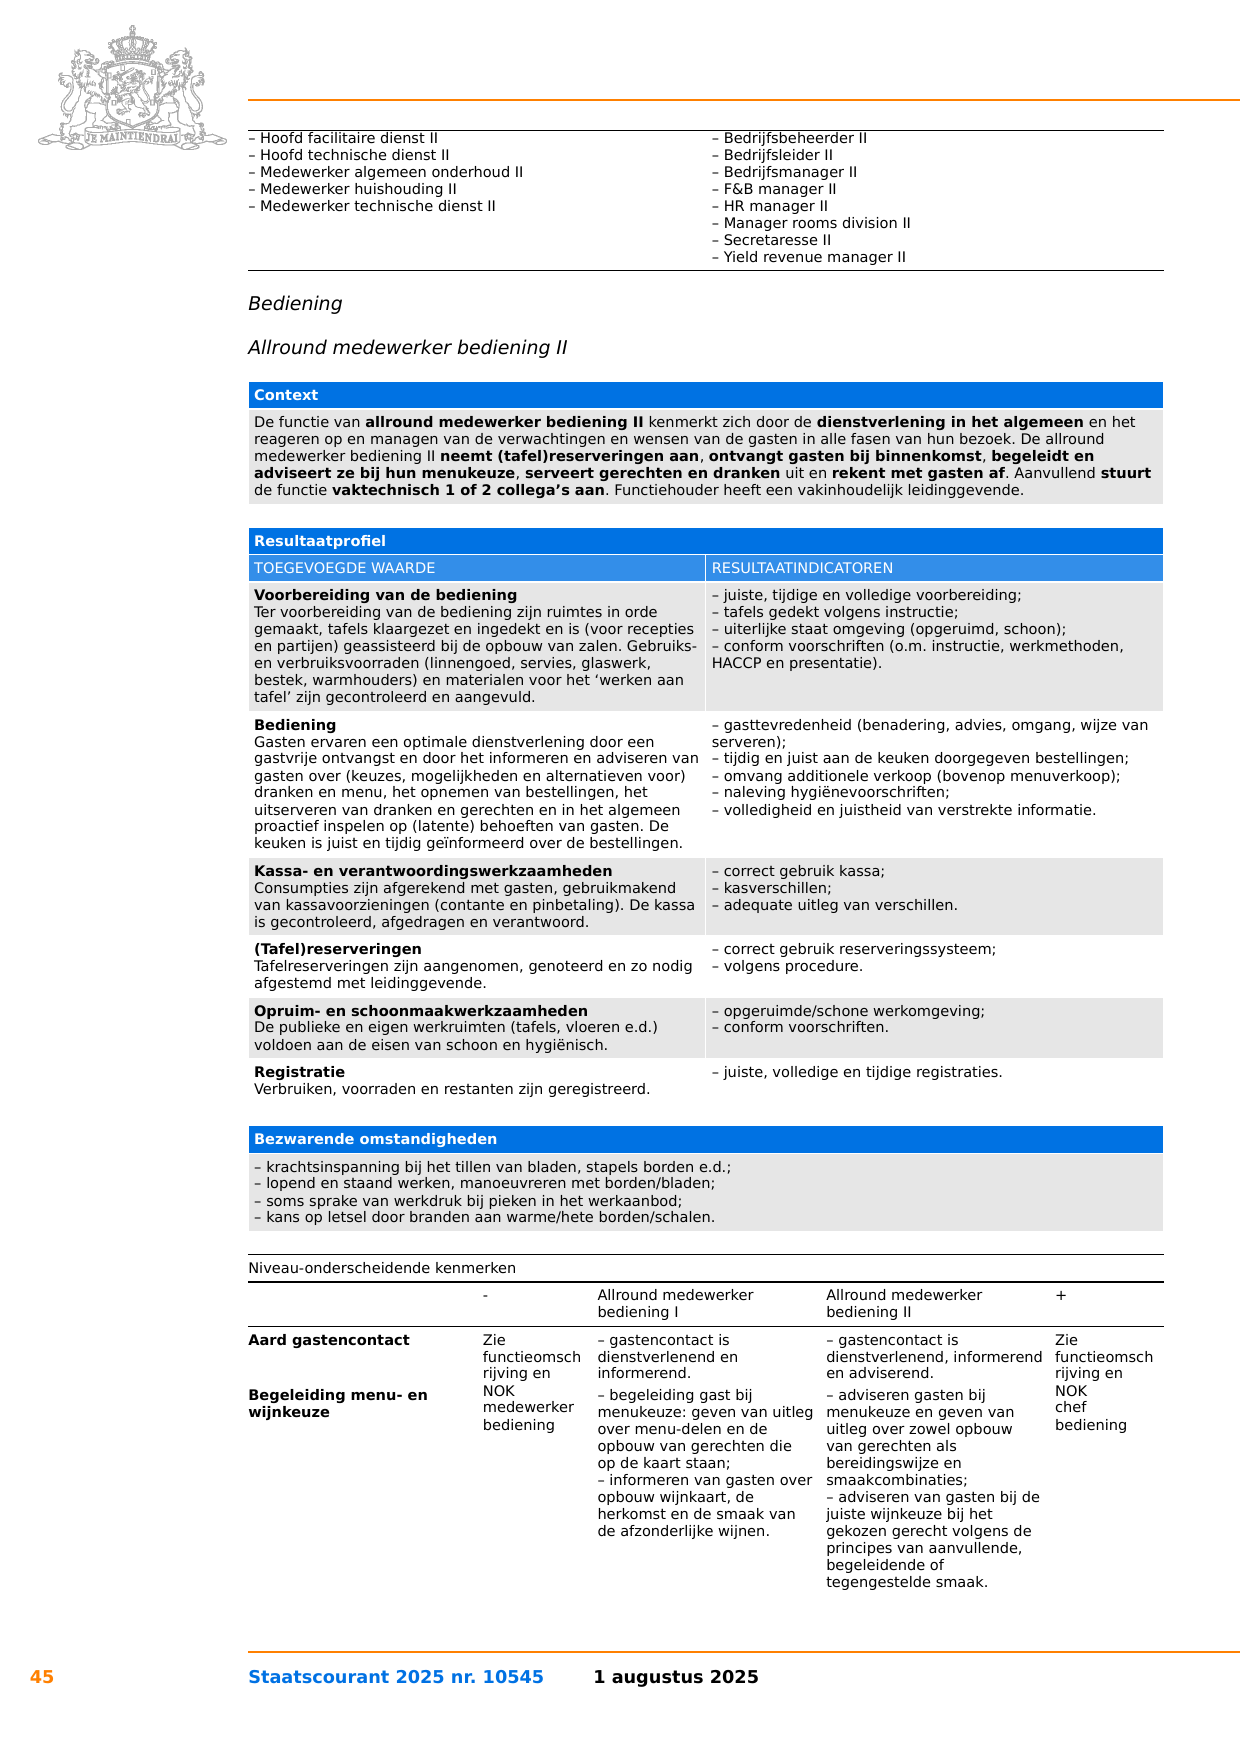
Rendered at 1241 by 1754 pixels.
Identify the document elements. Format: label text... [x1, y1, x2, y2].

table_cell – begeleiding gast bij menukeuze: geven van uitleg over menu-delen en de opbouw van gerechten die op de kaart staan; – informeren van gasten over opbouw wijnkaart, de herkomst en de smaak van de afzonderlijke wijnen. [591, 1383, 820, 1591]
subtitle Allround medewerker bediening II [248, 337, 1163, 359]
table_header Context [249, 382, 1163, 408]
table_cell Zie functieomschrijving en NOK chef bediening [1049, 1327, 1163, 1591]
table_cell – gastencontact is dienstverlenend en informerend. [591, 1327, 820, 1382]
table_cell Zie functieomschrijving en NOK medewerker bediening [477, 1327, 591, 1591]
table_cell Allround medewerker bediening I [591, 1283, 820, 1326]
table_header [1049, 1255, 1163, 1281]
table_cell TOEGEVOEGDE WAARDE [249, 555, 705, 581]
table_cell – adviseren gasten bij menukeuze en geven van uitleg over zowel opbouw van gerechten als bereidingswijze en smaakcombinaties; – adviseren van gasten bij de juiste wijnkeuze bij het gekozen gerecht volgens de principes van aanvullende, begeleidende of tegengestelde smaak. [820, 1383, 1049, 1591]
table_cell [248, 1283, 477, 1326]
table_cell – juiste, volledige en tijdige registraties. [706, 1059, 1163, 1102]
table_cell Opruim- en schoonmaakwerkzaamheden De publieke en eigen werkruimten (tafels, vloeren e.d.) voldoen aan de eisen van schoon en hygiënisch. [249, 998, 705, 1058]
table_cell Bediening Gasten ervaren een optimale dienstverlening door een gastvrije ontvangst en door het informeren en adviseren van gasten over (keuzes, mogelijkheden en alternatieven voor) dranken en menu, het opnemen van bestellingen, het uitserveren van dranken en gerechten en in het algemeen proactief inspelen op (latente) behoeften van gasten. De keuken is juist en tijdig geïnformeerd over de bestellingen. [249, 712, 705, 857]
table_header Bezwarende omstandigheden [249, 1126, 1163, 1153]
table_cell – opgeruimde/schone werkomgeving; – conform voorschriften. [706, 998, 1163, 1058]
table_cell – Hoofd facilitaire dienst II – Hoofd technische dienst II – Medewerker algemeen onderhoud II – Medewerker huishouding II – Medewerker technische dienst II [248, 131, 706, 270]
subtitle Bediening [248, 293, 1163, 315]
table_header Resultaatprofiel [249, 528, 1163, 554]
table_cell – correct gebruik kassa; – kasverschillen; – adequate uitleg van verschillen. [706, 858, 1163, 935]
table_cell - [477, 1283, 591, 1326]
table_cell Allround medewerker bediening II [820, 1283, 1049, 1326]
picture [38, 25, 227, 150]
table_cell Begeleiding menu- en wijnkeuze [248, 1383, 477, 1591]
table_cell Kassa- en verantwoordingswerkzaamheden Consumpties zijn afgerekend met gasten, gebruikmakend van kassavoorzieningen (contante en pinbetaling). De kassa is gecontroleerd, afgedragen en verantwoord. [249, 858, 705, 935]
table_cell – Bedrijfsbeheerder II – Bedrijfsleider II – Bedrijfsmanager II – F&B manager II – HR manager II – Manager rooms division II – Secretaresse II – Yield revenue manager II [706, 131, 1163, 270]
table_cell De functie van allround medewerker bediening II kenmerkt zich door de dienstverlening in het algemeen en het reageren op en managen van de verwachtingen en wensen van de gasten in alle fasen van hun bezoek. De allround medewerker bediening II neemt (tafel)reserveringen aan, ontvangt gasten bij binnenkomst, begeleidt en adviseert ze bij hun menukeuze, serveert gerechten en dranken uit en rekent met gasten af. Aanvullend stuurt de functie vaktechnisch 1 of 2 collega’s aan. Functiehouder heeft een vakinhoudelijk leidinggevende. [249, 410, 1163, 504]
table_header Niveau-onderscheidende kenmerken [248, 1255, 1049, 1281]
table_cell RESULTAATINDICATOREN [706, 555, 1163, 581]
table_cell – juiste, tijdige en volledige voorbereiding; – tafels gedekt volgens instructie; – uiterlijke staat omgeving (opgeruimd, schoon); – conform voorschriften (o.m. instructie, werkmethoden, HACCP en presentatie). [706, 583, 1163, 711]
table_cell + [1049, 1283, 1163, 1326]
table_cell – gasttevredenheid (benadering, advies, omgang, wijze van serveren); – tijdig en juist aan de keuken doorgegeven bestellingen; – omvang additionele verkoop (bovenop menuverkoop); – naleving hygiënevoorschriften; – volledigheid en juistheid van verstrekte informatie. [706, 712, 1163, 857]
table_cell Voorbereiding van de bediening Ter voorbereiding van de bediening zijn ruimtes in orde gemaakt, tafels klaargezet en ingedekt en is (voor recepties en partijen) geassisteerd bij de opbouw van zalen. Gebruiks- en verbruiksvoorraden (linnengoed, servies, glaswerk, bestek, warmhouders) en materialen voor het ‘werken aan tafel’ zijn gecontroleerd en aangevuld. [249, 583, 705, 711]
table_cell Aard gastencontact [248, 1327, 477, 1382]
table_cell – krachtsinspanning bij het tillen van bladen, stapels borden e.d.; – lopend en staand werken, manoeuvreren met borden/bladen; – soms sprake van werkdruk bij pieken in het werkaanbod; – kans op letsel door branden aan warme/hete borden/schalen. [249, 1154, 1163, 1231]
table_cell (Tafel)reserveringen Tafelreserveringen zijn aangenomen, genoteerd en zo nodig afgestemd met leidinggevende. [249, 936, 705, 997]
table_cell Registratie Verbruiken, voorraden en restanten zijn geregistreerd. [249, 1059, 705, 1102]
table_cell – gastencontact is dienstverlenend, informerend en adviserend. [820, 1327, 1049, 1382]
table_cell – correct gebruik reserveringssysteem; – volgens procedure. [706, 936, 1163, 997]
